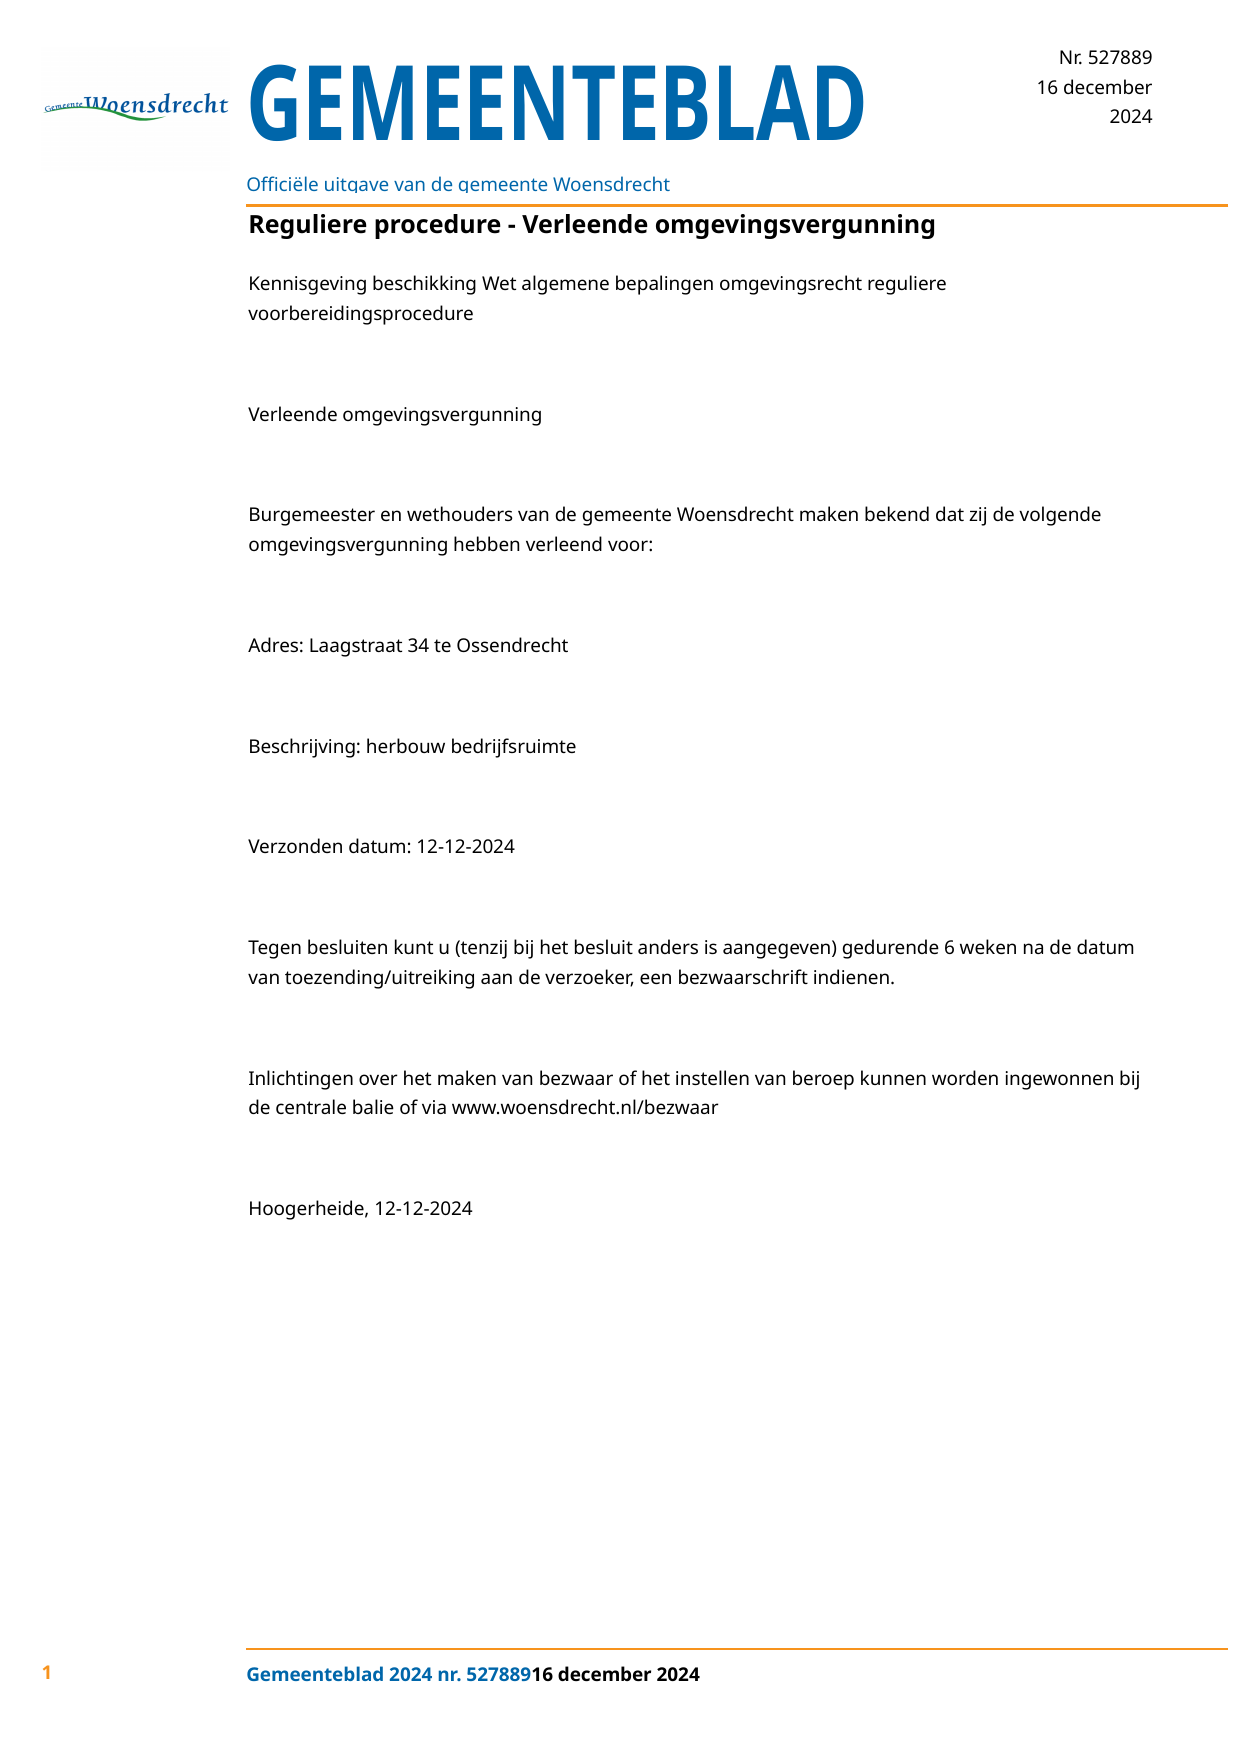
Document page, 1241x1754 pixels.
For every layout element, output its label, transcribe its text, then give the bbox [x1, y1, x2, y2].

text Hoogerheide, 12-12-2024 [248, 1195, 1152, 1221]
picture [41, 47, 231, 172]
text Inlichtingen over het maken van bezwaar of het instellen van beroep kunnen worden ingewonnen bij de centrale balie of via www.woensdrecht.nl/bezwaar [248, 1065, 1152, 1120]
text Reguliere procedure - Verleende omgevingsvergunning [248, 207, 1152, 241]
text Beschrijving: herbouw bedrijfsruimte [248, 733, 1152, 758]
text Adres: Laagstraat 34 te Ossendrecht [248, 632, 1152, 658]
text Kennisgeving beschikking Wet algemene bepalingen omgevingsrecht reguliere voorbereidingsprocedure [248, 270, 1152, 326]
text Verleende omgevingsvergunning [248, 401, 1152, 426]
text Verzonden datum: 12-12-2024 [248, 834, 1152, 859]
text Burgemeester en wethouders van de gemeente Woensdrecht maken bekend dat zij de volgende omgevingsvergunning hebben verleend voor: [248, 502, 1152, 557]
text Tegen besluiten kunt u (tenzij bij het besluit anders is aangegeven) gedurende 6 weken na de datum van toezending/uitreiking aan de verzoeker, een bezwaarschrift indienen. [248, 934, 1152, 990]
